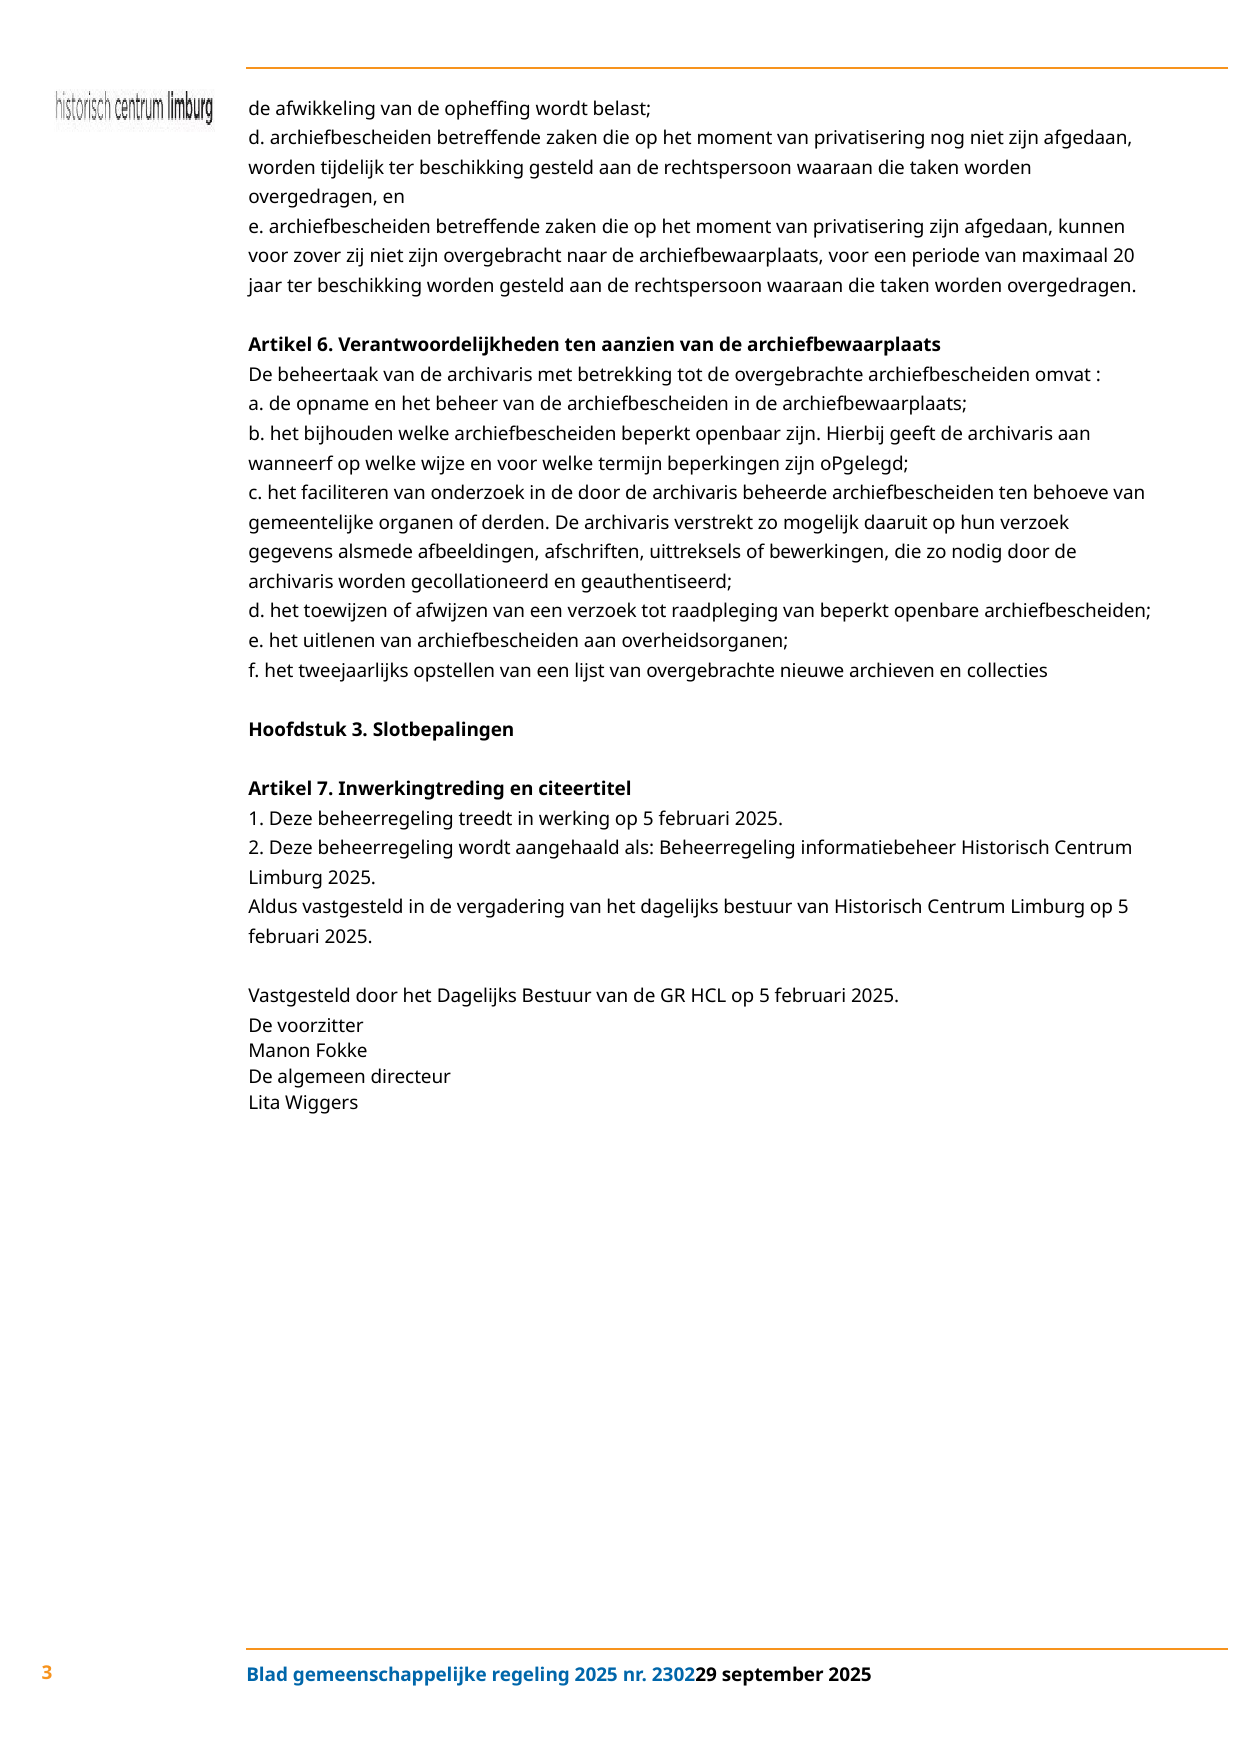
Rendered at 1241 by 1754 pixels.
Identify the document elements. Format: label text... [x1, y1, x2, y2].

text De voorzitter [248, 1012, 1152, 1038]
text 2. Deze beheerregeling wordt aangehaald als: Beheerregeling informatiebeheer Historisch Centrum Limburg 2025. [248, 834, 1152, 890]
picture [41, 47, 231, 172]
text Manon Fokke [248, 1038, 1152, 1063]
text Vastgesteld door het Dagelijks Bestuur van de GR HCL op 5 februari 2025. [248, 982, 1152, 1008]
text e. het uitlenen van archiefbescheiden aan overheidsorganen; [248, 627, 1152, 653]
text De algemeen directeur [248, 1063, 1152, 1089]
text a. de opname en het beheer van de archiefbescheiden in de archiefbewaarplaats; [248, 391, 1152, 416]
text Aldus vastgesteld in de vergadering van het dagelijks bestuur van Historisch Centrum Limburg op 5 februari 2025. [248, 893, 1152, 949]
text f. het tweejaarlijks opstellen van een lijst van overgebrachte nieuwe archieven en collecties [248, 657, 1152, 683]
text Artikel 7. Inwerkingtreding en citeertitel [248, 775, 1152, 801]
text Artikel 6. Verantwoordelijkheden ten aanzien van de archiefbewaarplaats [248, 331, 1152, 357]
text Lita Wiggers [248, 1089, 1152, 1115]
text c. het faciliteren van onderzoek in de door de archivaris beheerde archiefbescheiden ten behoeve van gemeentelijke organen of derden. De archivaris verstrekt zo mogelijk daaruit op hun verzoek gegevens alsmede afbeeldingen, afschriften, uittreksels of bewerkingen, die zo nodig door de archivaris worden gecollationeerd en geauthentiseerd; [248, 479, 1152, 594]
text De beheertaak van de archivaris met betrekking tot de overgebrachte archiefbescheiden omvat : [248, 361, 1152, 387]
text 1. Deze beheerregeling treedt in werking op 5 februari 2025. [248, 805, 1152, 831]
text de afwikkeling van de opheffing wordt belast; [248, 95, 1152, 121]
text b. het bijhouden welke archiefbescheiden beperkt openbaar zijn. Hierbij geeft de archivaris aan wanneerf op welke wijze en voor welke termijn beperkingen zijn oPgelegd; [248, 420, 1152, 476]
text e. archiefbescheiden betreffende zaken die op het moment van privatisering zijn afgedaan, kunnen voor zover zij niet zijn overgebracht naar de archiefbewaarplaats, voor een periode van maximaal 20 jaar ter beschikking worden gesteld aan de rechtspersoon waaraan die taken worden overgedragen. [248, 213, 1152, 298]
text d. het toewijzen of afwijzen van een verzoek tot raadpleging van beperkt openbare archiefbescheiden; [248, 598, 1152, 623]
text d. archiefbescheiden betreffende zaken die op het moment van privatisering nog niet zijn afgedaan, worden tijdelijk ter beschikking gesteld aan de rechtspersoon waaraan die taken worden overgedragen, en [248, 124, 1152, 209]
text Hoofdstuk 3. Slotbepalingen [248, 716, 1152, 742]
